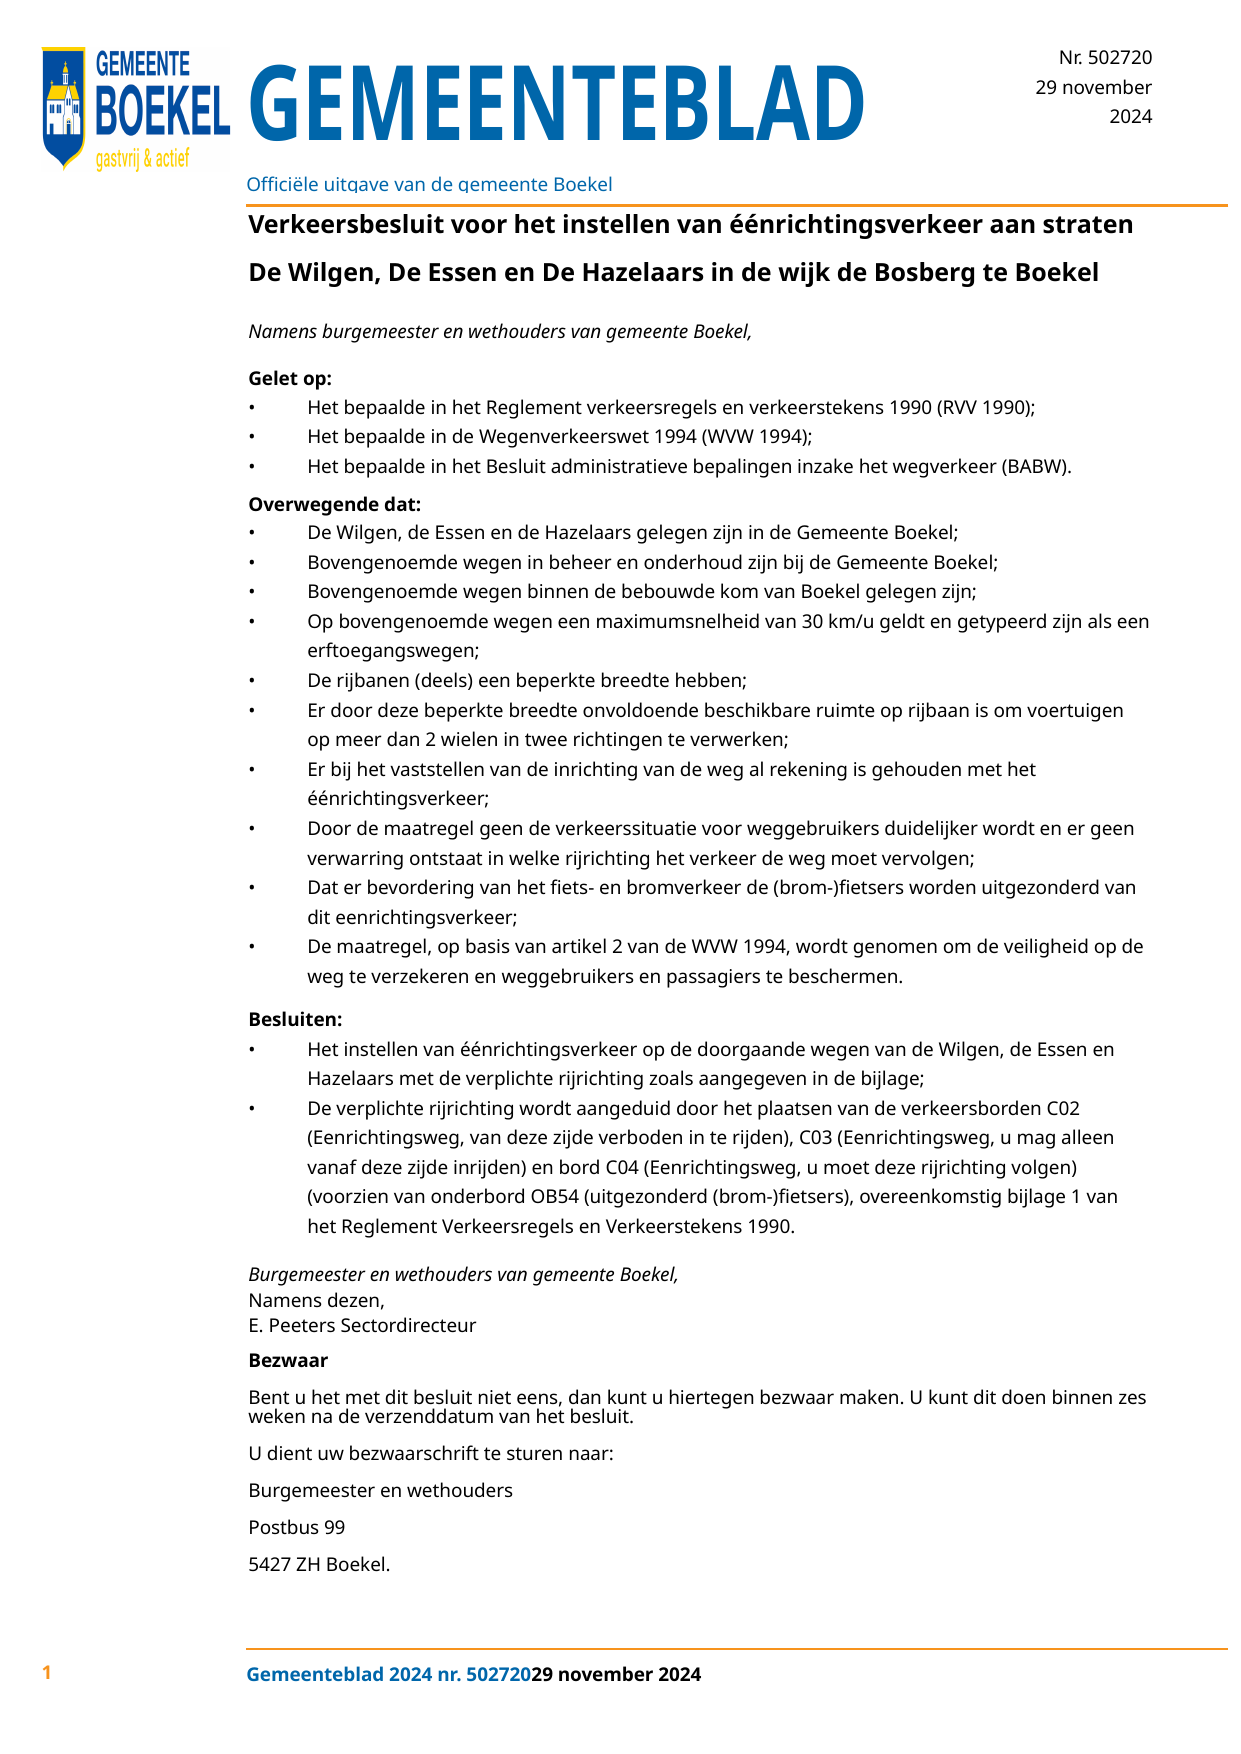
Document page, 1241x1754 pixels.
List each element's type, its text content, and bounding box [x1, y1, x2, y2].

text 5427 ZH Boekel. [248, 1556, 1152, 1575]
list Het instellen van éénrichtingsverkeer op de doorgaande wegen van de Wilgen, de Essen en Hazelaars met de verplichte rijrichting zoals aangegeven in de bijlage; [248, 1036, 1152, 1091]
text Verkeersbesluit voor het instellen van éénrichtingsverkeer aan straten De Wilgen, De Essen en De Hazelaars in de wijk de Bosberg te Boekel [248, 207, 1152, 288]
list Dat er bevordering van het fiets- en bromverkeer de (brom-)fietsers worden uitgezonderd van dit eenrichtingsverkeer; [248, 874, 1152, 929]
text Postbus 99 [248, 1519, 1152, 1538]
text E. Peeters Sectordirecteur [248, 1313, 1152, 1338]
text Burgemeester en wethouders [248, 1482, 1152, 1501]
list Bovengenoemde wegen in beheer en onderhoud zijn bij de Gemeente Boekel; [248, 549, 1152, 574]
text U dient uw bezwaarschrift te sturen naar: [248, 1445, 1152, 1464]
list Op bovengenoemde wegen een maximumsnelheid van 30 km/u geldt en getypeerd zijn als een erftoegangswegen; [248, 608, 1152, 663]
list Het bepaalde in het Besluit administratieve bepalingen inzake het wegverkeer (BABW). [248, 453, 1152, 479]
list De maatregel, op basis van artikel 2 van de WVW 1994, wordt genomen om de veiligheid op de weg te verzekeren en weggebruikers en passagiers te beschermen. [248, 933, 1152, 989]
list Bovengenoemde wegen binnen de bebouwde kom van Boekel gelegen zijn; [248, 578, 1152, 604]
list Door de maatregel geen de verkeerssituatie voor weggebruikers duidelijker wordt en er geen verwarring ontstaat in welke rijrichting het verkeer de weg moet vervolgen; [248, 815, 1152, 870]
text Namens burgemeester en wethouders van gemeente Boekel, [248, 318, 1152, 344]
picture [41, 47, 231, 172]
text Overwegende dat: [248, 491, 1152, 517]
list De Wilgen, de Essen en de Hazelaars gelegen zijn in de Gemeente Boekel; [248, 519, 1152, 545]
list De verplichte rijrichting wordt aangeduid door het plaatsen van de verkeersborden C02 (Eenrichtingsweg, van deze zijde verboden in te rijden), C03 (Eenrichtingsweg, u mag alleen vanaf deze zijde inrijden) en bord C04 (Eenrichtingsweg, u moet deze rijrichting volgen) (voorzien van onderbord OB54 (uitgezonderd (brom-)fietsers), overeenkomstig bijlage 1 van het Reglement Verkeersregels en Verkeerstekens 1990. [248, 1095, 1152, 1239]
text Gelet op: [248, 366, 1152, 391]
text Namens dezen, [248, 1287, 1152, 1313]
text Bent u het met dit besluit niet eens, dan kunt u hiertegen bezwaar maken. U kunt dit doen binnen zes weken na de verzenddatum van het besluit. [248, 1389, 1152, 1427]
list Er bij het vaststellen van de inrichting van de weg al rekening is gehouden met het éénrichtingsverkeer; [248, 756, 1152, 811]
list De rijbanen (deels) een beperkte breedte hebben; [248, 667, 1152, 693]
text Besluiten: [248, 1006, 1152, 1032]
list Er door deze beperkte breedte onvoldoende beschikbare ruimte op rijbaan is om voertuigen op meer dan 2 wielen in twee richtingen te verwerken; [248, 697, 1152, 752]
text Bezwaar [248, 1352, 1152, 1371]
list Het bepaalde in het Reglement verkeersregels en verkeerstekens 1990 (RVV 1990); [248, 394, 1152, 419]
text Burgemeester en wethouders van gemeente Boekel, [248, 1261, 1152, 1287]
list Het bepaalde in de Wegenverkeerswet 1994 (WVW 1994); [248, 423, 1152, 449]
